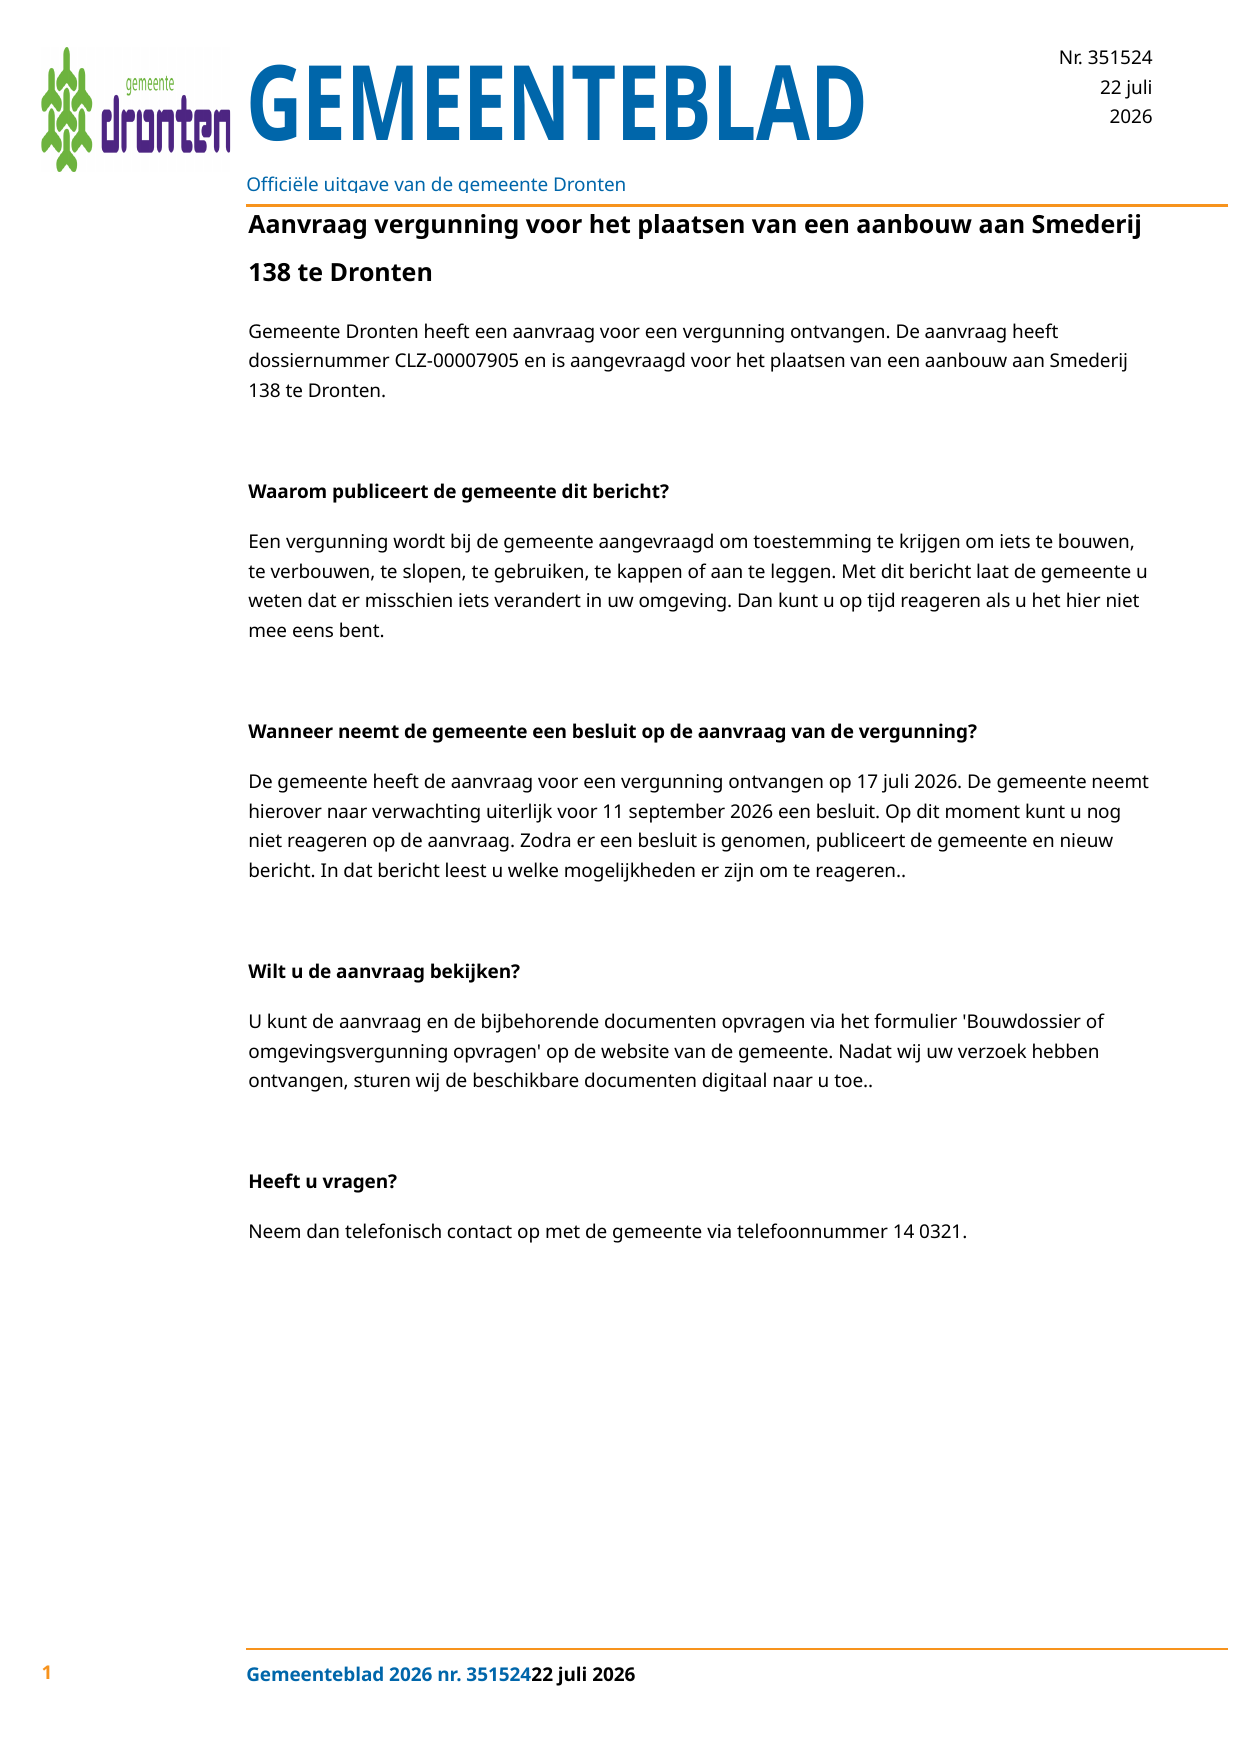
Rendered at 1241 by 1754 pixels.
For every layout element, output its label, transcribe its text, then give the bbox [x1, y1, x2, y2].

text U kunt de aanvraag en de bijbehorende documenten opvragen via het formulier 'Bouwdossier of omgevingsvergunning opvragen' op de website van de gemeente. Nadat wij uw verzoek hebben ontvangen, sturen wij de beschikbare documenten digitaal naar u toe.. [248, 1008, 1152, 1093]
text De gemeente heeft de aanvraag voor een vergunning ontvangen op 17 juli 2026. De gemeente neemt hierover naar verwachting uiterlijk voor 11 september 2026 een besluit. Op dit moment kunt u nog niet reageren op de aanvraag. Zodra er een besluit is genomen, publiceert de gemeente en nieuw bericht. In dat bericht leest u welke mogelijkheden er zijn om te reageren.. [248, 768, 1152, 883]
text Aanvraag vergunning voor het plaatsen van een aanbouw aan Smederij 138 te Dronten [248, 207, 1152, 288]
text Wanneer neemt de gemeente een besluit op de aanvraag van de vergunning? [248, 718, 1152, 744]
text Wilt u de aanvraag bekijken? [248, 958, 1152, 984]
text Gemeente Dronten heeft een aanvraag voor een vergunning ontvangen. De aanvraag heeft dossiernummer CLZ-00007905 en is aangevraagd voor het plaatsen van een aanbouw aan Smederij 138 te Dronten. [248, 318, 1152, 403]
text Waarom publiceert de gemeente dit bericht? [248, 478, 1152, 504]
text Heeft u vragen? [248, 1168, 1152, 1194]
text Een vergunning wordt bij de gemeente aangevraagd om toestemming te krijgen om iets te bouwen, te verbouwen, te slopen, te gebruiken, te kappen of aan te leggen. Met dit bericht laat de gemeente u weten dat er misschien iets verandert in uw omgeving. Dan kunt u op tijd reageren als u het hier niet mee eens bent. [248, 528, 1152, 643]
text Neem dan telefonisch contact op met de gemeente via telefoonnummer 14 0321. [248, 1219, 1152, 1244]
picture [41, 47, 231, 172]
